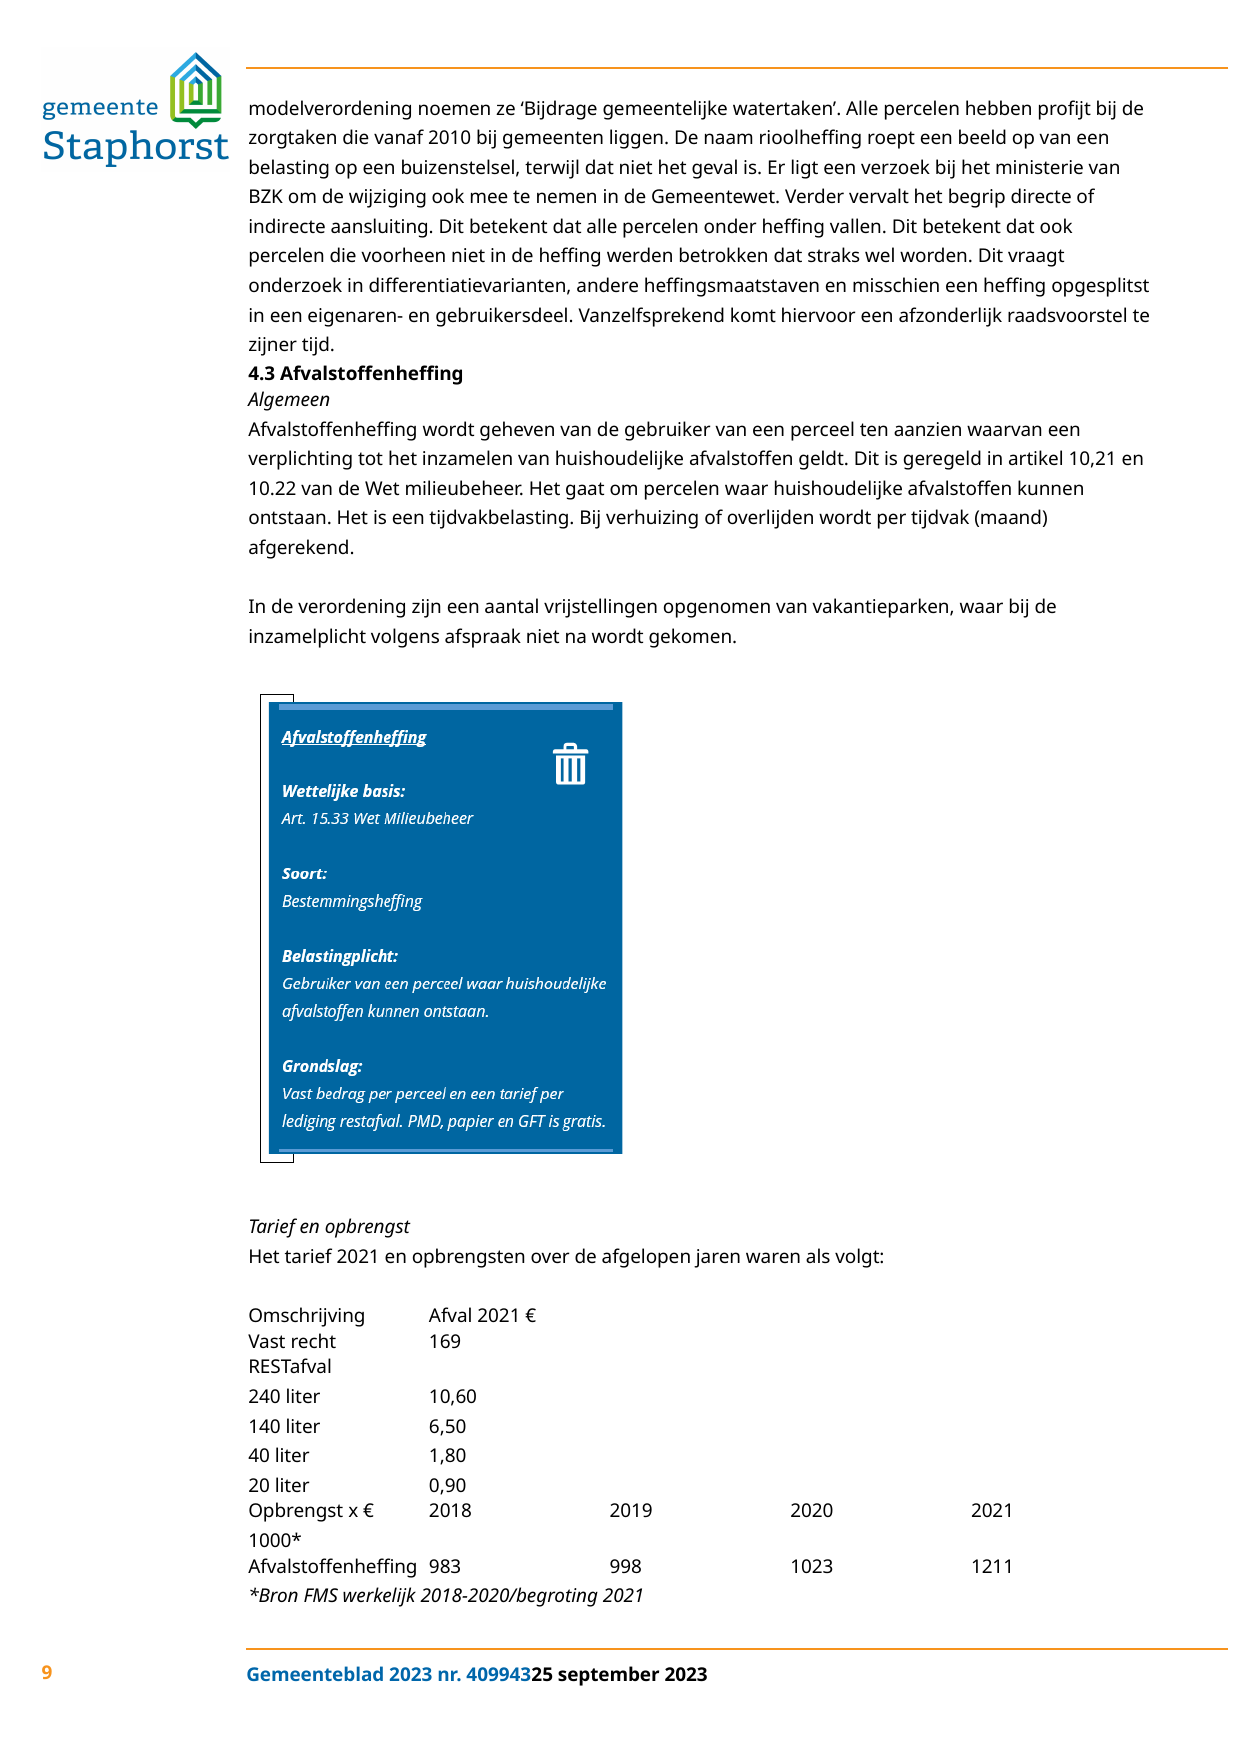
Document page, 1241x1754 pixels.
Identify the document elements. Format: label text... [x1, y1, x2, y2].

table_cell 2020 [790, 1498, 971, 1553]
text In de verordening zijn een aantal vrijstellingen opgenomen van vakantieparken, waar bij de inzamelplicht volgens afspraak niet na wordt gekomen. [248, 593, 1152, 648]
text *Bron FMS werkelijk 2018-2020/begroting 2021 [248, 1582, 1152, 1608]
table_header Afval 2021 € [429, 1302, 1152, 1328]
table_cell Vast recht [248, 1328, 429, 1354]
text Afvalstoffenheffing wordt geheven van de gebruiker van een perceel ten aanzien waarvan een verplichting tot het inzamelen van huishoudelijke afvalstoffen geldt. Dit is geregeld in artikel 10,21 en 10.22 van de Wet milieubeheer. Het gaat om percelen waar huishoudelijke afvalstoffen kunnen ontstaan. Het is een tijdvakbelasting. Bij verhuizing of overlijden wordt per tijdvak (maand) afgerekend. [248, 416, 1152, 560]
table_cell RESTafval 240 liter 140 liter 40 liter 20 liter [248, 1354, 429, 1498]
text Tarief en opbrengst [248, 1213, 1152, 1239]
text Algemeen [248, 386, 1152, 412]
table_header Omschrijving [248, 1302, 429, 1328]
table_cell 2021 [971, 1498, 1152, 1553]
picture [268, 702, 623, 1154]
table_header modelverordening noemen ze ‘Bijdrage gemeentelijke watertaken’. Alle percelen hebben profijt bij de zorgtaken die vanaf 2010 bij gemeenten liggen. De naam rioolheffing roept een beeld op van een belasting op een buizenstelsel, terwijl dat niet het geval is. Er ligt een verzoek bij het ministerie van BZK om de wijziging ook mee te nemen in de Gemeentewet. Verder vervalt het begrip directe of indirecte aansluiting. Dit betekent dat alle percelen onder heffing vallen. Dit betekent dat ook percelen die voorheen niet in de heffing werden betrokken dat straks wel worden. Dit vraagt onderzoek in differentiatievarianten, andere heffingsmaatstaven en misschien een heffing opgesplitst in een eigenaren- en gebruikersdeel. Vanzelfsprekend komt hiervoor een afzonderlijk raadsvoorstel te zijner tijd. [248, 95, 1152, 357]
table_cell 983 [429, 1553, 609, 1579]
table_cell 1023 [790, 1553, 971, 1579]
table_cell 998 [609, 1553, 790, 1579]
table_cell 1211 [971, 1553, 1152, 1579]
text Het tarief 2021 en opbrengsten over de afgelopen jaren waren als volgt: [248, 1243, 1152, 1269]
table_cell 10,60 6,50 1,80 0,90 [429, 1354, 1152, 1498]
table_cell Afvalstoffenheffing [248, 1553, 429, 1579]
table_cell 169 [429, 1328, 1152, 1354]
picture [41, 47, 231, 172]
text 4.3 Afvalstoffenheffing [248, 360, 1152, 386]
table_cell 2019 [609, 1498, 790, 1553]
table_cell Opbrengst x € 1000* [248, 1498, 429, 1553]
table_cell 2018 [429, 1498, 609, 1553]
